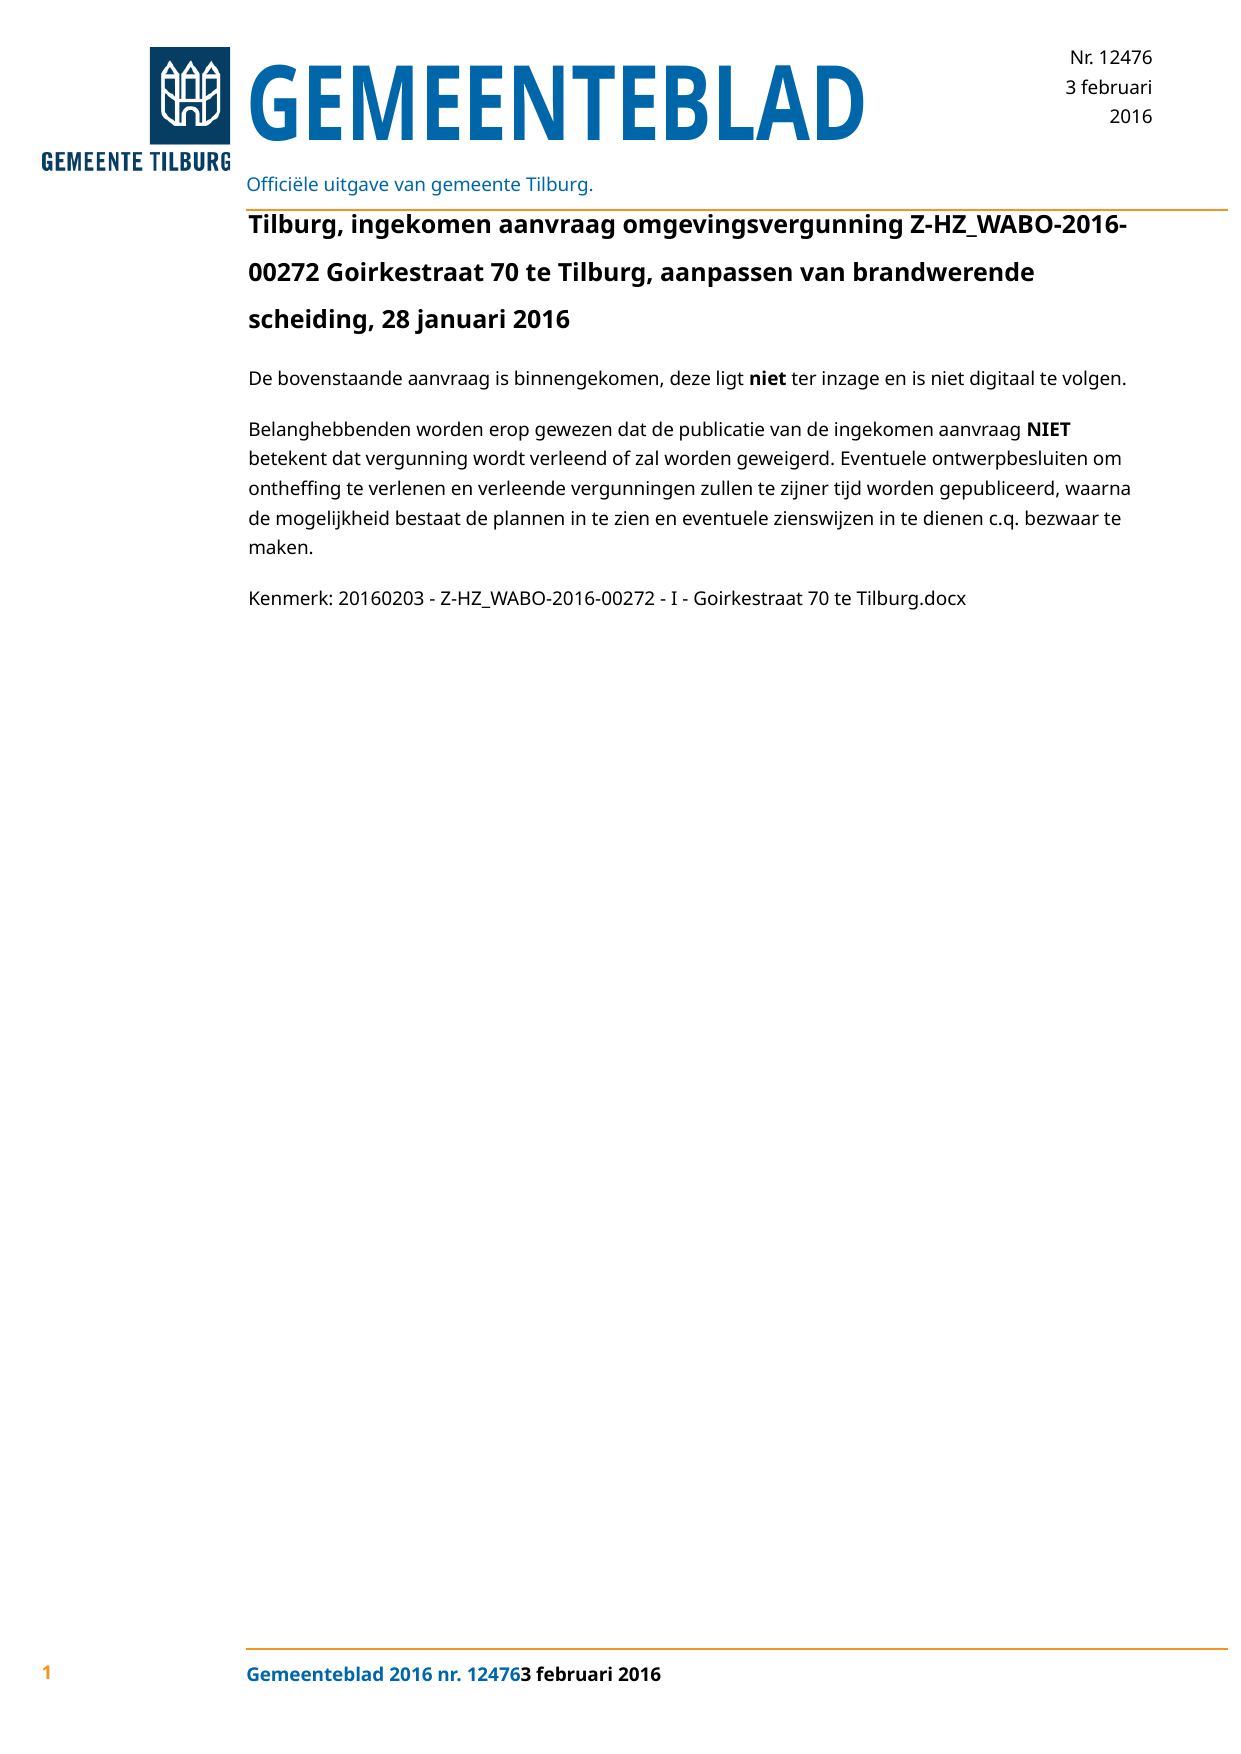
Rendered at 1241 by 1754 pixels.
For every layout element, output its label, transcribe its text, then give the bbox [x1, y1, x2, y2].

text Kenmerk: 20160203 - Z-HZ_WABO-2016-00272 - I - Goirkestraat 70 te Tilburg.docx [248, 585, 1152, 610]
text Tilburg, ingekomen aanvraag omgevingsvergunning Z-HZ_WABO-2016-00272 Goirkestraat 70 te Tilburg, aanpassen van brandwerende scheiding, 28 januari 2016 [248, 211, 1152, 336]
text De bovenstaande aanvraag is binnengekomen, deze ligt niet ter inzage en is niet digitaal te volgen. [248, 366, 1152, 391]
picture [41, 47, 231, 172]
text Belanghebbenden worden erop gewezen dat de publicatie van de ingekomen aanvraag NIET betekent dat vergunning wordt verleend of zal worden geweigerd. Eventuele ontwerpbesluiten om ontheffing te verlenen en verleende vergunningen zullen te zijner tijd worden gepubliceerd, waarna de mogelijkheid bestaat de plannen in te zien en eventuele zienswijzen in te dienen c.q. bezwaar te maken. [248, 416, 1152, 560]
